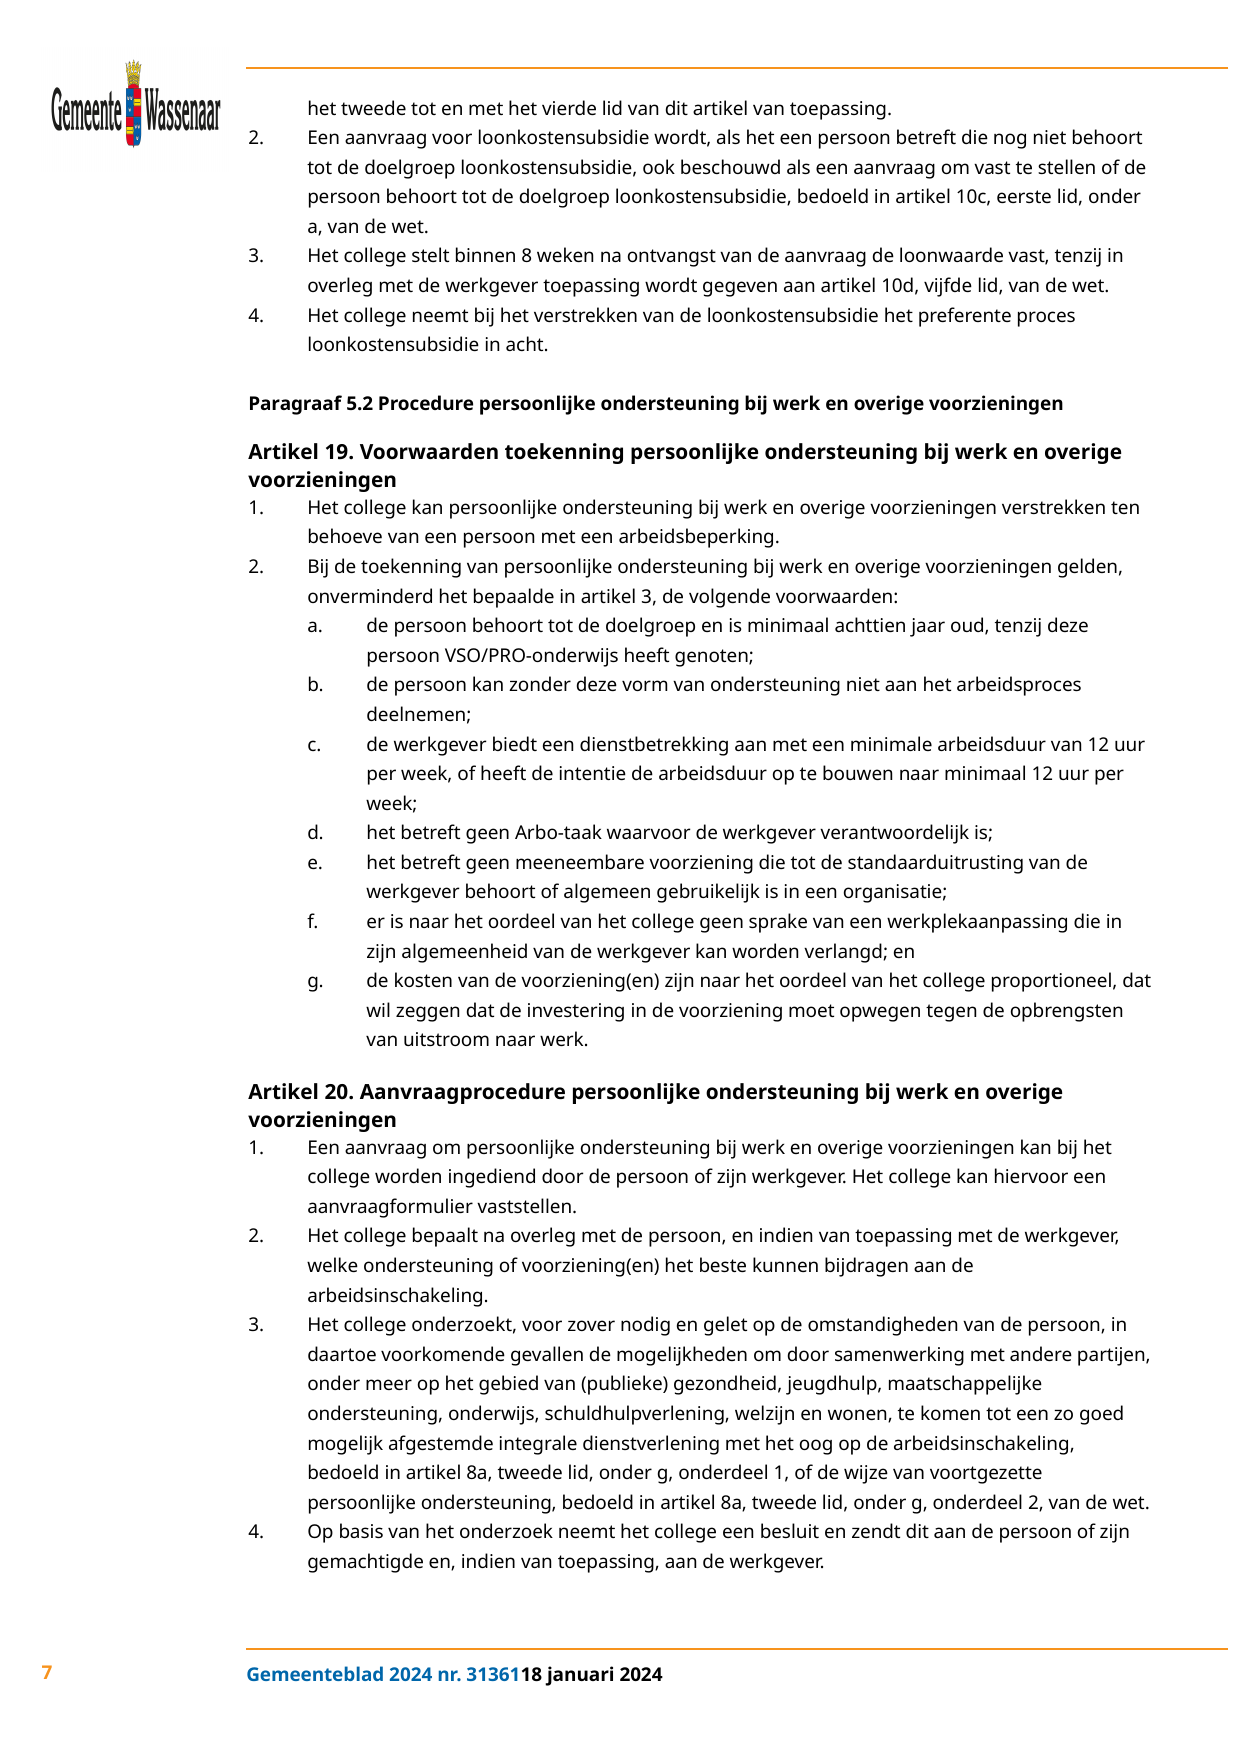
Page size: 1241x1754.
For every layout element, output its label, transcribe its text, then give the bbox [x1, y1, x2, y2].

list Een aanvraag voor loonkostensubsidie wordt, als het een persoon betreft die nog niet behoort tot de doelgroep loonkostensubsidie, ook beschouwd als een aanvraag om vast te stellen of de persoon behoort tot de doelgroep loonkostensubsidie, bedoeld in artikel 10c, eerste lid, onder a, van de wet. [248, 124, 1152, 239]
text Paragraaf 5.2 Procedure persoonlijke ondersteuning bij werk en overige voorzieningen [248, 391, 1152, 416]
list Het college stelt binnen 8 weken na ontvangst van de aanvraag de loonwaarde vast, tenzij in overleg met de werkgever toepassing wordt gegeven aan artikel 10d, vijfde lid, van de wet. [248, 243, 1152, 298]
list het betreft geen Arbo-taak waarvoor de werkgever verantwoordelijk is; [307, 819, 1152, 845]
list de werkgever biedt een dienstbetrekking aan met een minimale arbeidsduur van 12 uur per week, of heeft de intentie de arbeidsduur op te bouwen naar minimaal 12 uur per week; [307, 731, 1152, 816]
list Het college bepaalt na overleg met de persoon, en indien van toepassing met de werkgever, welke ondersteuning of voorziening(en) het beste kunnen bijdragen aan de arbeidsinschakeling. [248, 1223, 1152, 1307]
list de kosten van de voorziening(en) zijn naar het oordeel van het college proportioneel, dat wil zeggen dat de investering in de voorziening moet opwegen tegen de opbrengsten van uitstroom naar werk. [307, 967, 1152, 1052]
list Het college kan persoonlijke ondersteuning bij werk en overige voorzieningen verstrekken ten behoeve van een persoon met een arbeidsbeperking. [248, 494, 1152, 549]
list Op basis van het onderzoek neemt het college een besluit en zendt dit aan de persoon of zijn gemachtigde en, indien van toepassing, aan de werkgever. [248, 1518, 1152, 1574]
list de persoon kan zonder deze vorm van ondersteuning niet aan het arbeidsproces deelnemen; [307, 672, 1152, 727]
list het betreft geen meeneembare voorziening die tot de standaarduitrusting van de werkgever behoort of algemeen gebruikelijk is in een organisatie; [307, 849, 1152, 904]
list Het college onderzoekt, voor zover nodig en gelet op de omstandigheden van de persoon, in daartoe voorkomende gevallen de mogelijkheden om door samenwerking met andere partijen, onder meer op het gebied van (publieke) gezondheid, jeugdhulp, maatschappelijke ondersteuning, onderwijs, schuldhulpverlening, welzijn en wonen, te komen tot een zo goed mogelijk afgestemde integrale dienstverlening met het oog op de arbeidsinschakeling, bedoeld in artikel 8a, tweede lid, onder g, onderdeel 1, of de wijze van voortgezette persoonlijke ondersteuning, bedoeld in artikel 8a, tweede lid, onder g, onderdeel 2, van de wet. [248, 1311, 1152, 1514]
list het tweede tot en met het vierde lid van dit artikel van toepassing. [248, 95, 1152, 121]
text Artikel 20. Aanvraagprocedure persoonlijke ondersteuning bij werk en overige voorzieningen [248, 1077, 1152, 1134]
list Het college neemt bij het verstrekken van de loonkostensubsidie het preferente proces loonkostensubsidie in acht. [248, 302, 1152, 357]
list Bij de toekenning van persoonlijke ondersteuning bij werk en overige voorzieningen gelden, onverminderd het bepaalde in artikel 3, de volgende voorwaarden: [248, 553, 1152, 608]
list de persoon behoort tot de doelgroep en is minimaal achttien jaar oud, tenzij deze persoon VSO/PRO-onderwijs heeft genoten; [307, 612, 1152, 668]
list Een aanvraag om persoonlijke ondersteuning bij werk en overige voorzieningen kan bij het college worden ingediend door de persoon of zijn werkgever. Het college kan hiervoor een aanvraagformulier vaststellen. [248, 1134, 1152, 1219]
list er is naar het oordeel van het college geen sprake van een werkplekaanpassing die in zijn algemeenheid van de werkgever kan worden verlangd; en [307, 908, 1152, 963]
picture [41, 47, 231, 172]
text Artikel 19. Voorwaarden toekenning persoonlijke ondersteuning bij werk en overige voorzieningen [248, 437, 1152, 494]
